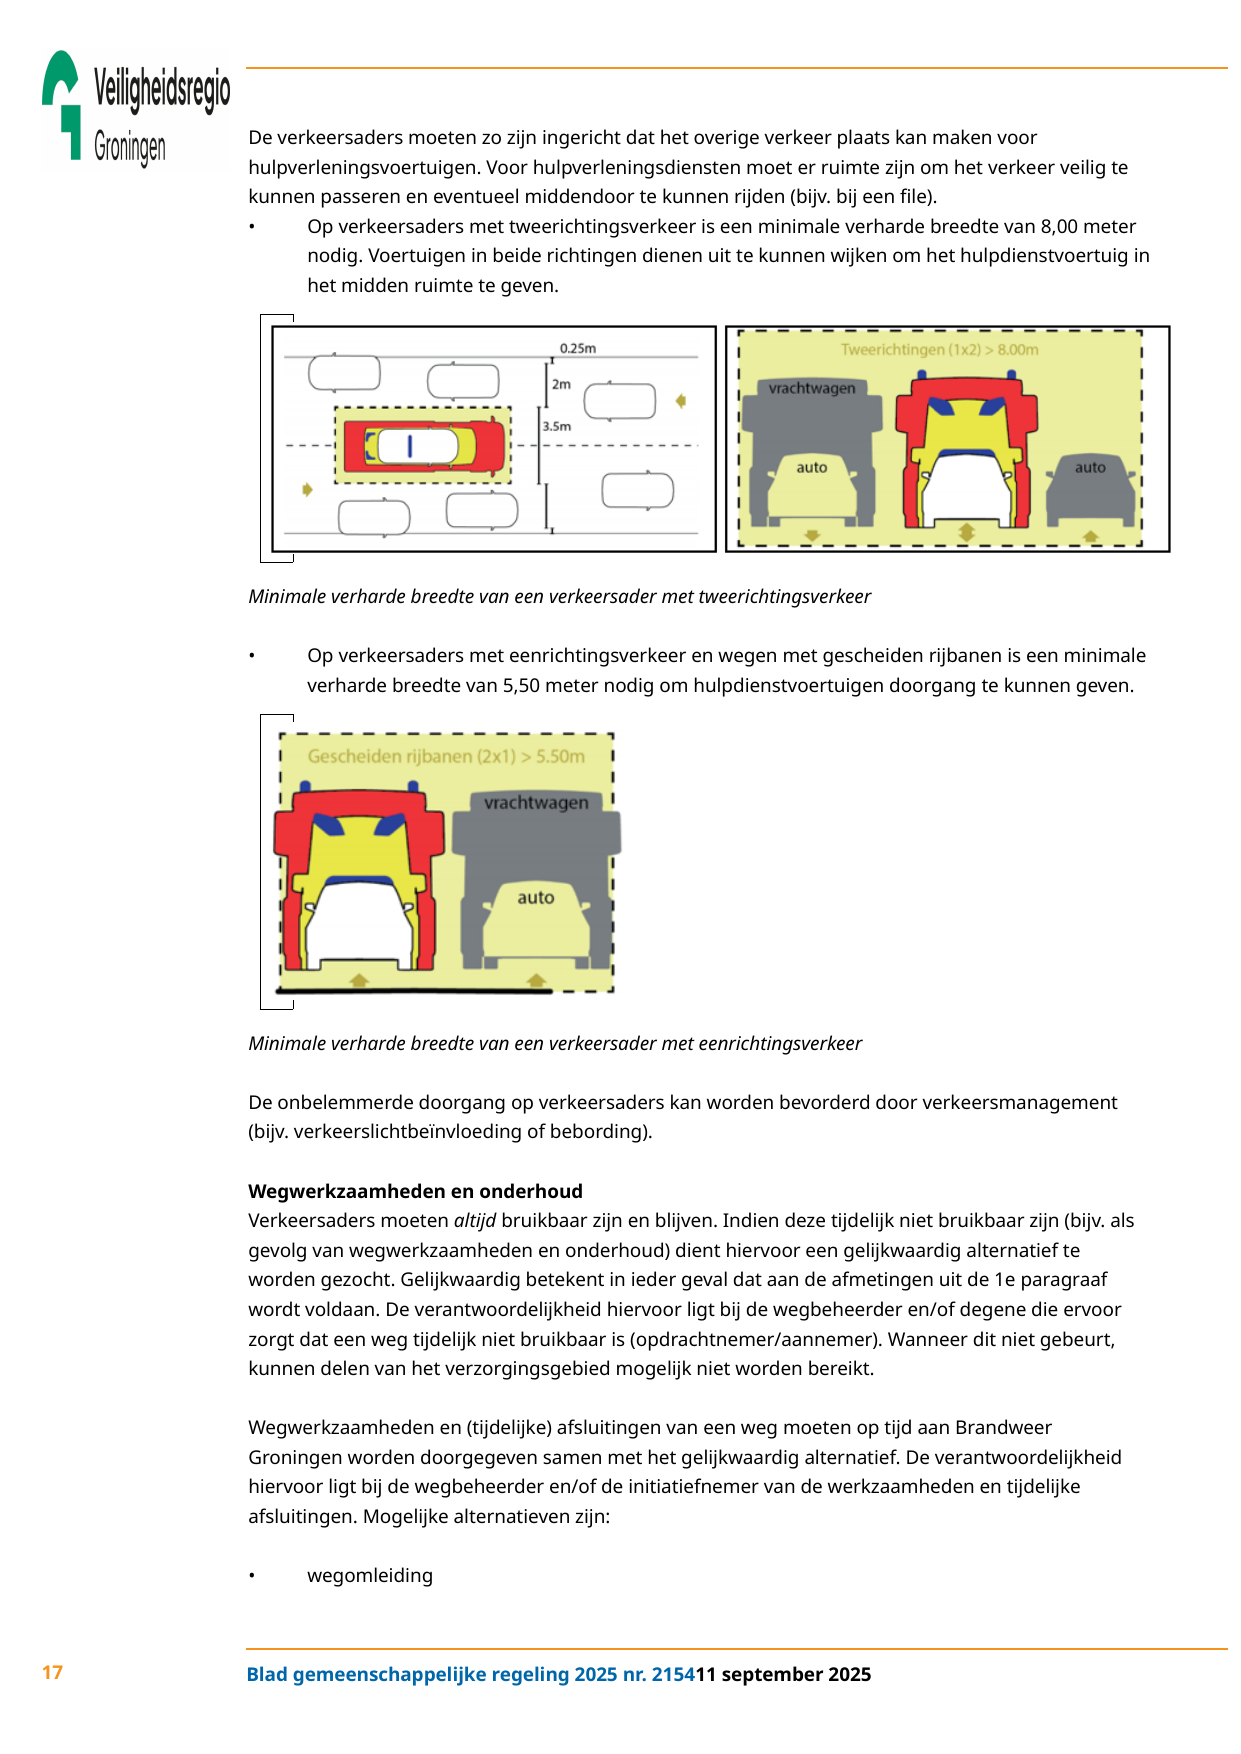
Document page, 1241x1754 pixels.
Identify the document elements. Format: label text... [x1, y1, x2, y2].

picture [41, 47, 231, 172]
text Wegwerkzaamheden en onderhoud [248, 1178, 1152, 1204]
list Op verkeersaders met tweerichtingsverkeer is een minimale verharde breedte van 8,00 meter nodig. Voertuigen in beide richtingen dienen uit te kunnen wijken om het hulpdienstvoertuig in het midden ruimte te geven. [248, 213, 1152, 298]
text Minimale verharde breedte van een verkeersader met eenrichtingsverkeer [248, 1030, 1152, 1056]
text De onbelemmerde doorgang op verkeersaders kan worden bevorderd door verkeersmanagement (bijv. verkeerslichtbeïnvloeding of bebording). [248, 1089, 1152, 1144]
list wegomleiding [248, 1562, 1152, 1588]
text De verkeersaders moeten zo zijn ingericht dat het overige verkeer plaats kan maken voor hulpverleningsvoertuigen. Voor hulpverleningsdiensten moet er ruimte zijn om het verkeer veilig te kunnen passeren en eventueel middendoor te kunnen rijden (bijv. bij een file). [248, 124, 1152, 209]
text Minimale verharde breedte van een verkeersader met tweerichtingsverkeer [248, 583, 1152, 609]
picture [268, 322, 1173, 554]
text Verkeersaders moeten altijd bruikbaar zijn en blijven. Indien deze tijdelijk niet bruikbaar zijn (bijv. als gevolg van wegwerkzaamheden en onderhoud) dient hiervoor een gelijkwaardig alternatief te worden gezocht. Gelijkwaardig betekent in ieder geval dat aan de afmetingen uit de 1e paragraaf wordt voldaan. De verantwoordelijkheid hiervoor ligt bij de wegbeheerder en/of degene die ervoor zorgt dat een weg tijdelijk niet bruikbaar is (opdrachtnemer/aannemer). Wanneer dit niet gebeurt, kunnen delen van het verzorgingsgebied mogelijk niet worden bereikt. [248, 1207, 1152, 1381]
list Op verkeersaders met eenrichtingsverkeer en wegen met gescheiden rijbanen is een minimale verharde breedte van 5,50 meter nodig om hulpdienstvoertuigen doorgang te kunnen geven. [248, 643, 1152, 698]
picture [268, 722, 624, 1000]
text Wegwerkzaamheden en (tijdelijke) afsluitingen van een weg moeten op tijd aan Brandweer Groningen worden doorgegeven samen met het gelijkwaardig alternatief. De verantwoordelijkheid hiervoor ligt bij de wegbeheerder en/of de initiatiefnemer van de werkzaamheden en tijdelijke afsluitingen. Mogelijke alternatieven zijn: [248, 1414, 1152, 1529]
